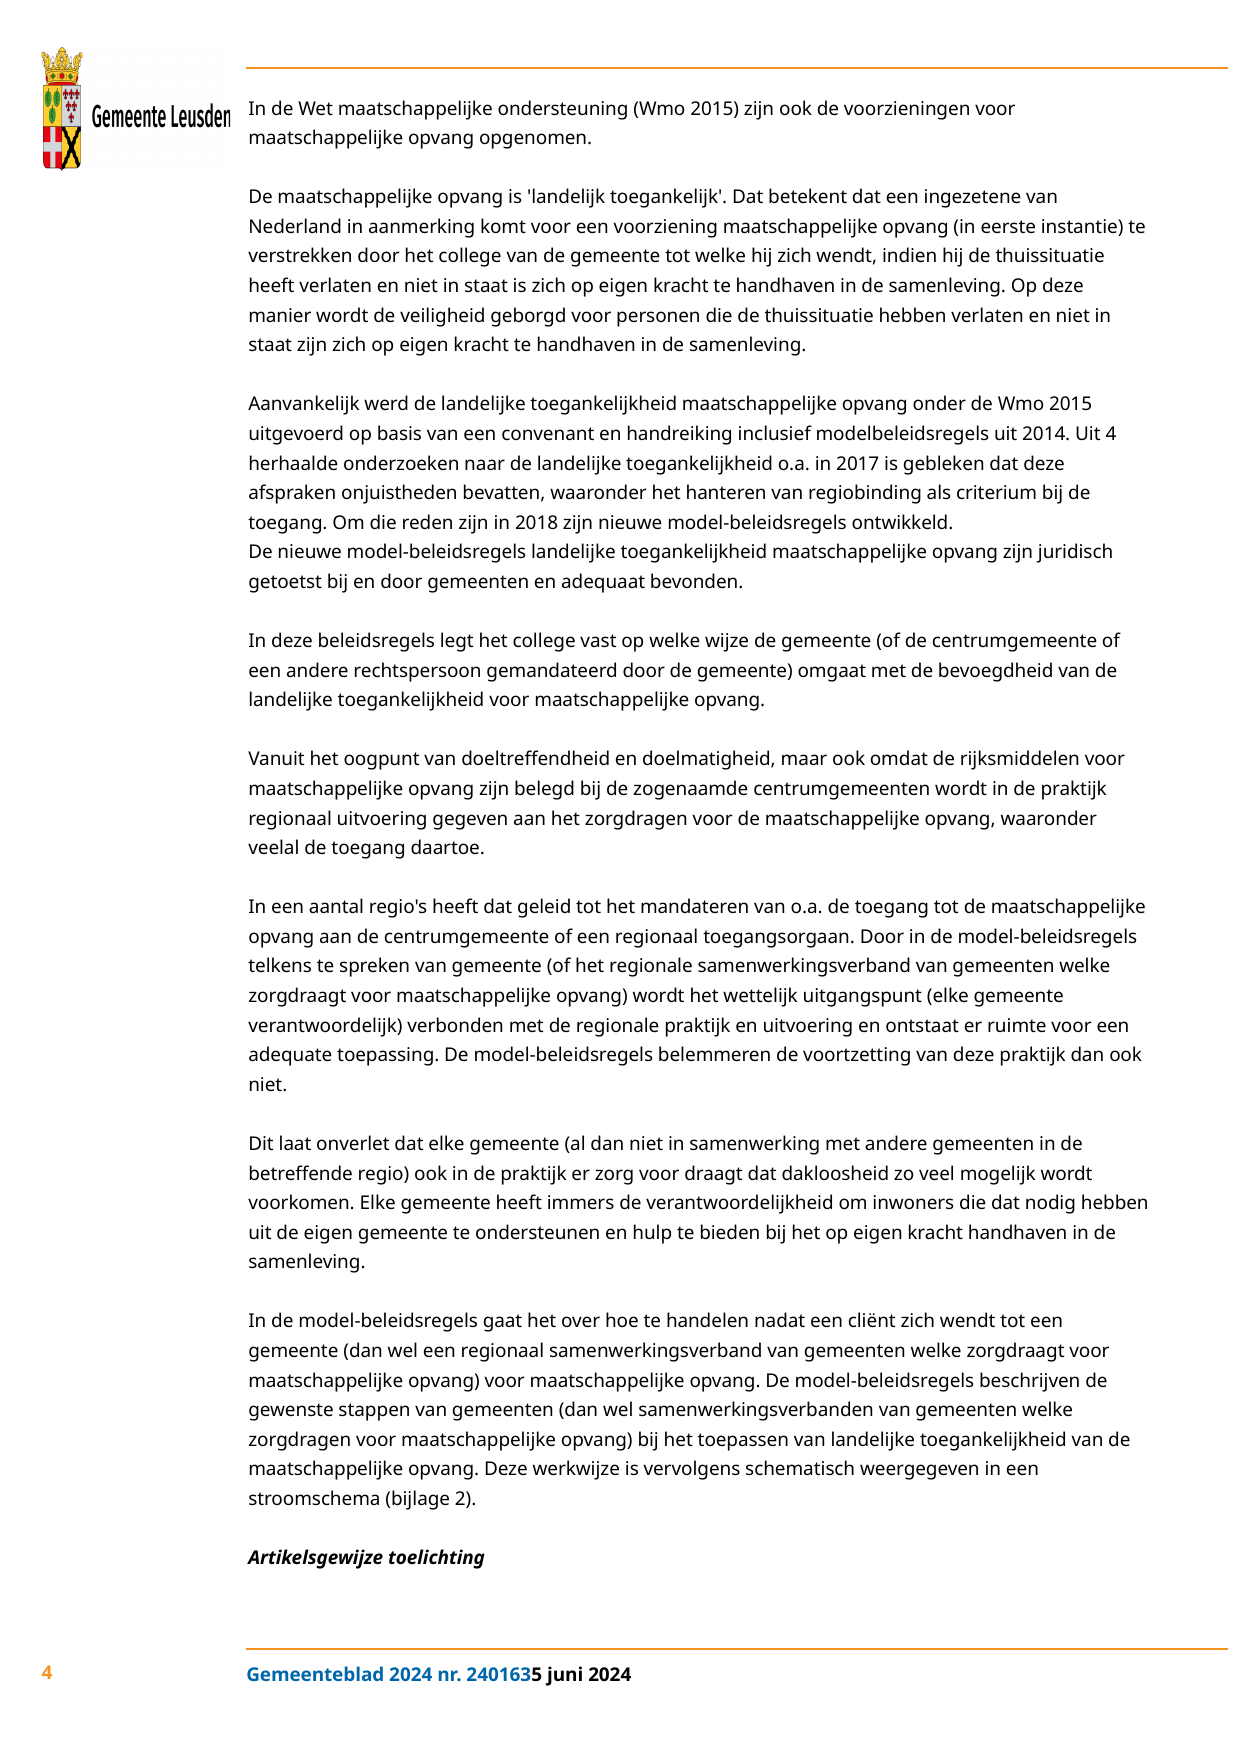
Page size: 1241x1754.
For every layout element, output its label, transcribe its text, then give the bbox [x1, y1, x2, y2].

text De nieuwe model-beleidsregels landelijke toegankelijkheid maatschappelijke opvang zijn juridisch getoetst bij en door gemeenten en adequaat bevonden. [248, 538, 1152, 594]
text In de model-beleidsregels gaat het over hoe te handelen nadat een cliënt zich wendt tot een gemeente (dan wel een regionaal samenwerkingsverband van gemeenten welke zorgdraagt voor maatschappelijke opvang) voor maatschappelijke opvang. De model-beleidsregels beschrijven de gewenste stappen van gemeenten (dan wel samenwerkingsverbanden van gemeenten welke zorgdragen voor maatschappelijke opvang) bij het toepassen van landelijke toegankelijkheid van de maatschappelijke opvang. Deze werkwijze is vervolgens schematisch weergegeven in een stroomschema (bijlage 2). [248, 1308, 1152, 1511]
text Aanvankelijk werd de landelijke toegankelijkheid maatschappelijke opvang onder de Wmo 2015 uitgevoerd op basis van een convenant en handreiking inclusief modelbeleidsregels uit 2014. Uit 4 herhaalde onderzoeken naar de landelijke toegankelijkheid o.a. in 2017 is gebleken dat deze afspraken onjuistheden bevatten, waaronder het hanteren van regiobinding als criterium bij de toegang. Om die reden zijn in 2018 zijn nieuwe model-beleidsregels ontwikkeld. [248, 391, 1152, 535]
text In deze beleidsregels legt het college vast op welke wijze de gemeente (of de centrumgemeente of een andere rechtspersoon gemandateerd door de gemeente) omgaat met de bevoegdheid van de landelijke toegankelijkheid voor maatschappelijke opvang. [248, 627, 1152, 712]
text In een aantal regio's heeft dat geleid tot het mandateren van o.a. de toegang tot de maatschappelijke opvang aan de centrumgemeente of een regionaal toegangsorgaan. Door in de model-beleidsregels telkens te spreken van gemeente (of het regionale samenwerkingsverband van gemeenten welke zorgdraagt voor maatschappelijke opvang) wordt het wettelijk uitgangspunt (elke gemeente verantwoordelijk) verbonden met de regionale praktijk en uitvoering en ontstaat er ruimte voor een adequate toepassing. De model-beleidsregels belemmeren de voortzetting van deze praktijk dan ook niet. [248, 893, 1152, 1097]
text Artikelsgewijze toelichting [248, 1544, 1152, 1570]
text Dit laat onverlet dat elke gemeente (al dan niet in samenwerking met andere gemeenten in de betreffende regio) ook in de praktijk er zorg voor draagt dat dakloosheid zo veel mogelijk wordt voorkomen. Elke gemeente heeft immers de verantwoordelijkheid om inwoners die dat nodig hebben uit de eigen gemeente te ondersteunen en hulp te bieden bij het op eigen kracht handhaven in de samenleving. [248, 1130, 1152, 1274]
text In de Wet maatschappelijke ondersteuning (Wmo 2015) zijn ook de voorzieningen voor maatschappelijke opvang opgenomen. [248, 95, 1152, 150]
picture [41, 47, 231, 172]
text De maatschappelijke opvang is 'landelijk toegankelijk'. Dat betekent dat een ingezetene van Nederland in aanmerking komt voor een voorziening maatschappelijke opvang (in eerste instantie) te verstrekken door het college van de gemeente tot welke hij zich wendt, indien hij de thuissituatie heeft verlaten en niet in staat is zich op eigen kracht te handhaven in de samenleving. Op deze manier wordt de veiligheid geborgd voor personen die de thuissituatie hebben verlaten en niet in staat zijn zich op eigen kracht te handhaven in de samenleving. [248, 183, 1152, 357]
text Vanuit het oogpunt van doeltreffendheid en doelmatigheid, maar ook omdat de rijksmiddelen voor maatschappelijke opvang zijn belegd bij de zogenaamde centrumgemeenten wordt in de praktijk regionaal uitvoering gegeven aan het zorgdragen voor de maatschappelijke opvang, waaronder veelal de toegang daartoe. [248, 746, 1152, 860]
